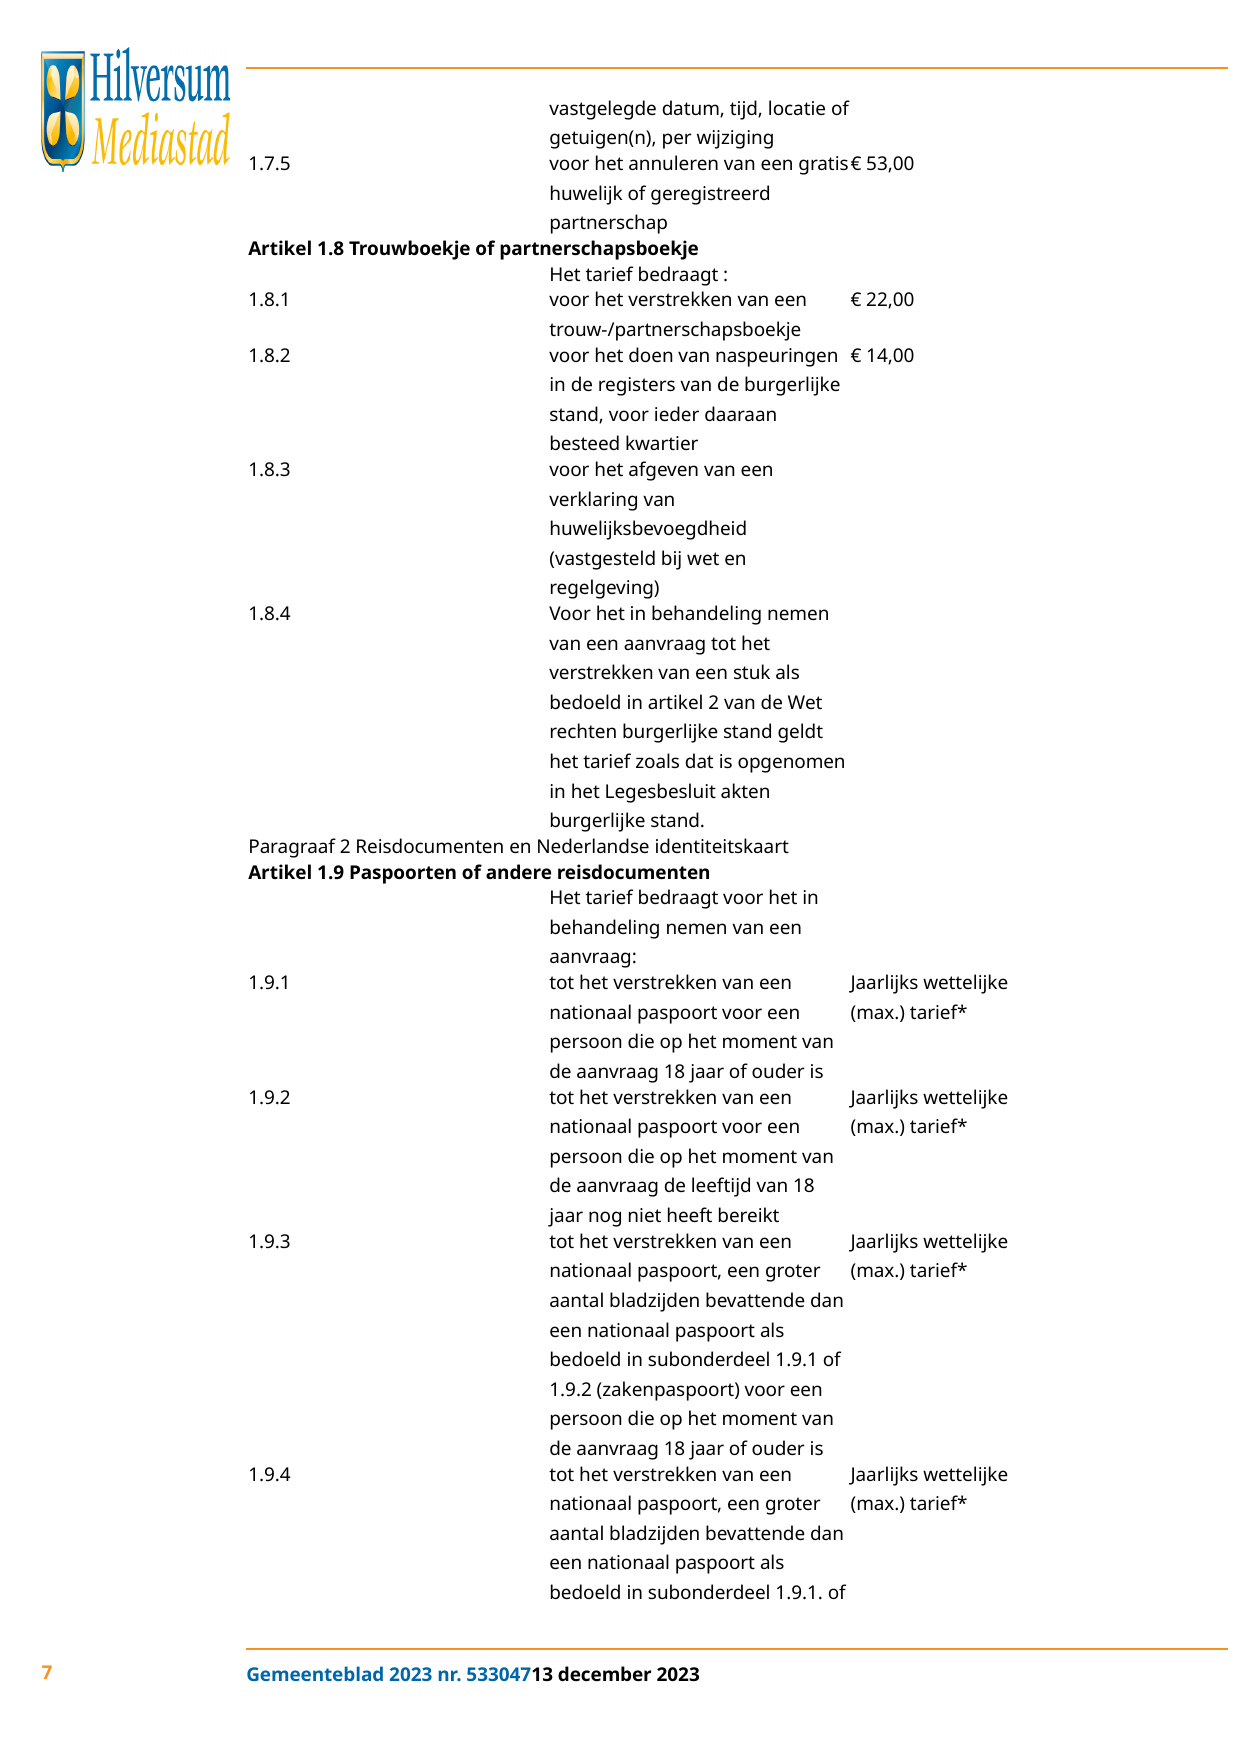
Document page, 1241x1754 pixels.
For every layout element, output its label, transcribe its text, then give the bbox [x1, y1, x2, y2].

table_cell 1.9.2 [248, 1084, 549, 1228]
table_cell 1.7.5 [248, 150, 549, 235]
table_cell € 14,00 [850, 342, 1152, 456]
table_cell tot het verstrekken van een nationaal paspoort, een groter aantal bladzijden bevattende dan een nationaal paspoort als bedoeld in subonderdeel 1.9.1. of [549, 1461, 850, 1605]
table_cell 1.9.4 [248, 1461, 549, 1605]
table_cell Jaarlijks wettelijke (max.) tarief* [850, 970, 1152, 1084]
table_cell [850, 261, 1152, 286]
table_cell Het tarief bedraagt voor het in behandeling nemen van een aanvraag: [549, 885, 850, 969]
table_cell voor het afgeven van een verklaring van huwelijksbevoegdheid (vastgesteld bij wet en regelgeving) [549, 456, 850, 600]
table_cell Voor het in behandeling nemen van een aanvraag tot het verstrekken van een stuk als bedoeld in artikel 2 van de Wet rechten burgerlijke stand geldt het tarief zoals dat is opgenomen in het Legesbesluit akten burgerlijke stand. [549, 600, 850, 833]
table_cell vastgelegde datum, tijd, locatie of getuigen(n), per wijziging [549, 95, 850, 150]
table_cell € 53,00 [850, 150, 1152, 235]
table_cell [850, 95, 1152, 150]
table_cell [850, 600, 1152, 833]
table_cell [850, 456, 1152, 600]
table_cell 1.8.1 [248, 286, 549, 342]
table_cell [248, 95, 549, 150]
table_cell 1.9.3 [248, 1228, 549, 1461]
table_cell tot het verstrekken van een nationaal paspoort, een groter aantal bladzijden bevattende dan een nationaal paspoort als bedoeld in subonderdeel 1.9.1 of 1.9.2 (zakenpaspoort) voor een persoon die op het moment van de aanvraag 18 jaar of ouder is [549, 1228, 850, 1461]
table_cell 1.9.1 [248, 970, 549, 1084]
table_cell 1.8.3 [248, 456, 549, 600]
table_cell 1.8.4 [248, 600, 549, 833]
table_cell voor het verstrekken van een trouw-/partnerschapsboekje [549, 286, 850, 342]
table_cell voor het doen van naspeuringen in de registers van de burgerlijke stand, voor ieder daaraan besteed kwartier [549, 342, 850, 456]
table_cell Artikel 1.8 Trouwboekje of partnerschapsboekje [248, 235, 1152, 261]
table_cell tot het verstrekken van een nationaal paspoort voor een persoon die op het moment van de aanvraag de leeftijd van 18 jaar nog niet heeft bereikt [549, 1084, 850, 1228]
table_cell [850, 885, 1152, 969]
table_cell Paragraaf 2 Reisdocumenten en Nederlandse identiteitskaart [248, 833, 1152, 859]
table_cell Jaarlijks wettelijke (max.) tarief* [850, 1084, 1152, 1228]
table_cell 1.8.2 [248, 342, 549, 456]
table_cell [248, 885, 549, 969]
table_cell Het tarief bedraagt : [549, 261, 850, 286]
table_cell voor het annuleren van een gratis huwelijk of geregistreerd partnerschap [549, 150, 850, 235]
table_cell Jaarlijks wettelijke (max.) tarief* [850, 1461, 1152, 1605]
table_cell € 22,00 [850, 286, 1152, 342]
table_cell Jaarlijks wettelijke (max.) tarief* [850, 1228, 1152, 1461]
picture [41, 47, 231, 172]
table_cell tot het verstrekken van een nationaal paspoort voor een persoon die op het moment van de aanvraag 18 jaar of ouder is [549, 970, 850, 1084]
table_cell Artikel 1.9 Paspoorten of andere reisdocumenten [248, 859, 1152, 884]
table_cell [248, 261, 549, 286]
